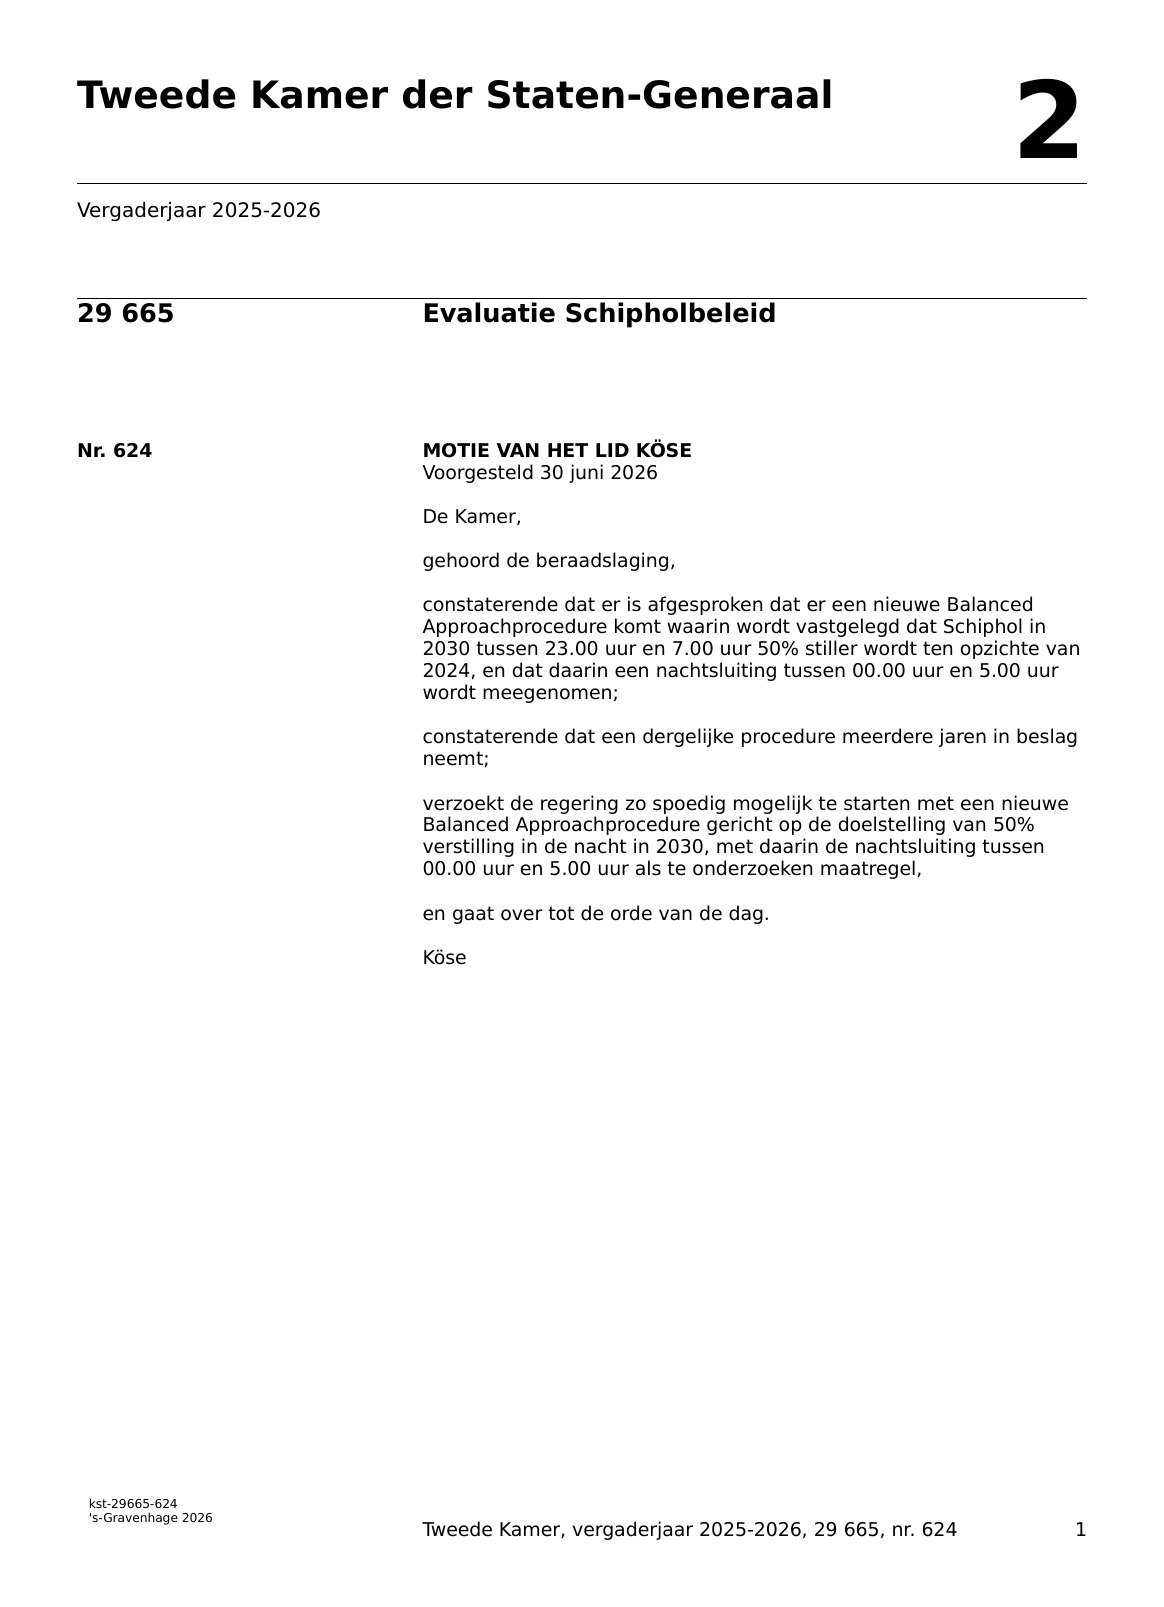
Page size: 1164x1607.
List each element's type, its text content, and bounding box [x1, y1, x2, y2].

text constaterende dat er is afgesproken dat er een nieuwe Balanced Approachprocedure komt waarin wordt vastgelegd dat Schiphol in 2030 tussen 23.00 uur en 7.00 uur 50% stiller wordt ten opzichte van 2024, en dat daarin een nachtsluiting tussen 00.00 uur en 5.00 uur wordt meegenomen; [422, 594, 1087, 704]
table_header 2 [886, 59, 1087, 183]
text gehoord de beraadslaging, [422, 550, 1087, 572]
text Voorgesteld 30 juni 2026 [422, 462, 1087, 484]
text kst-29665-624 [88, 1497, 323, 1511]
subtitle Nr. 624 MOTIE VAN HET LID KÖSE [77, 440, 1087, 462]
text De Kamer, [422, 506, 1087, 528]
text 's-Gravenhage 2026 [88, 1511, 323, 1525]
subtitle 29 665 Evaluatie Schipholbeleid [77, 299, 1087, 329]
text Köse [422, 947, 1087, 969]
text en gaat over tot de orde van de dag. [422, 902, 1087, 924]
text constaterende dat een dergelijke procedure meerdere jaren in beslag neemt; [422, 726, 1087, 770]
text verzoekt de regering zo spoedig mogelijk te starten met een nieuwe Balanced Approachprocedure gericht op de doelstelling van 50% verstilling in de nacht in 2030, met daarin de nachtsluiting tussen 00.00 uur en 5.00 uur als te onderzoeken maatregel, [422, 792, 1087, 880]
table_header Tweede Kamer der Staten-Generaal [77, 59, 886, 183]
table_cell Vergaderjaar 2025-2026 [77, 184, 1087, 298]
